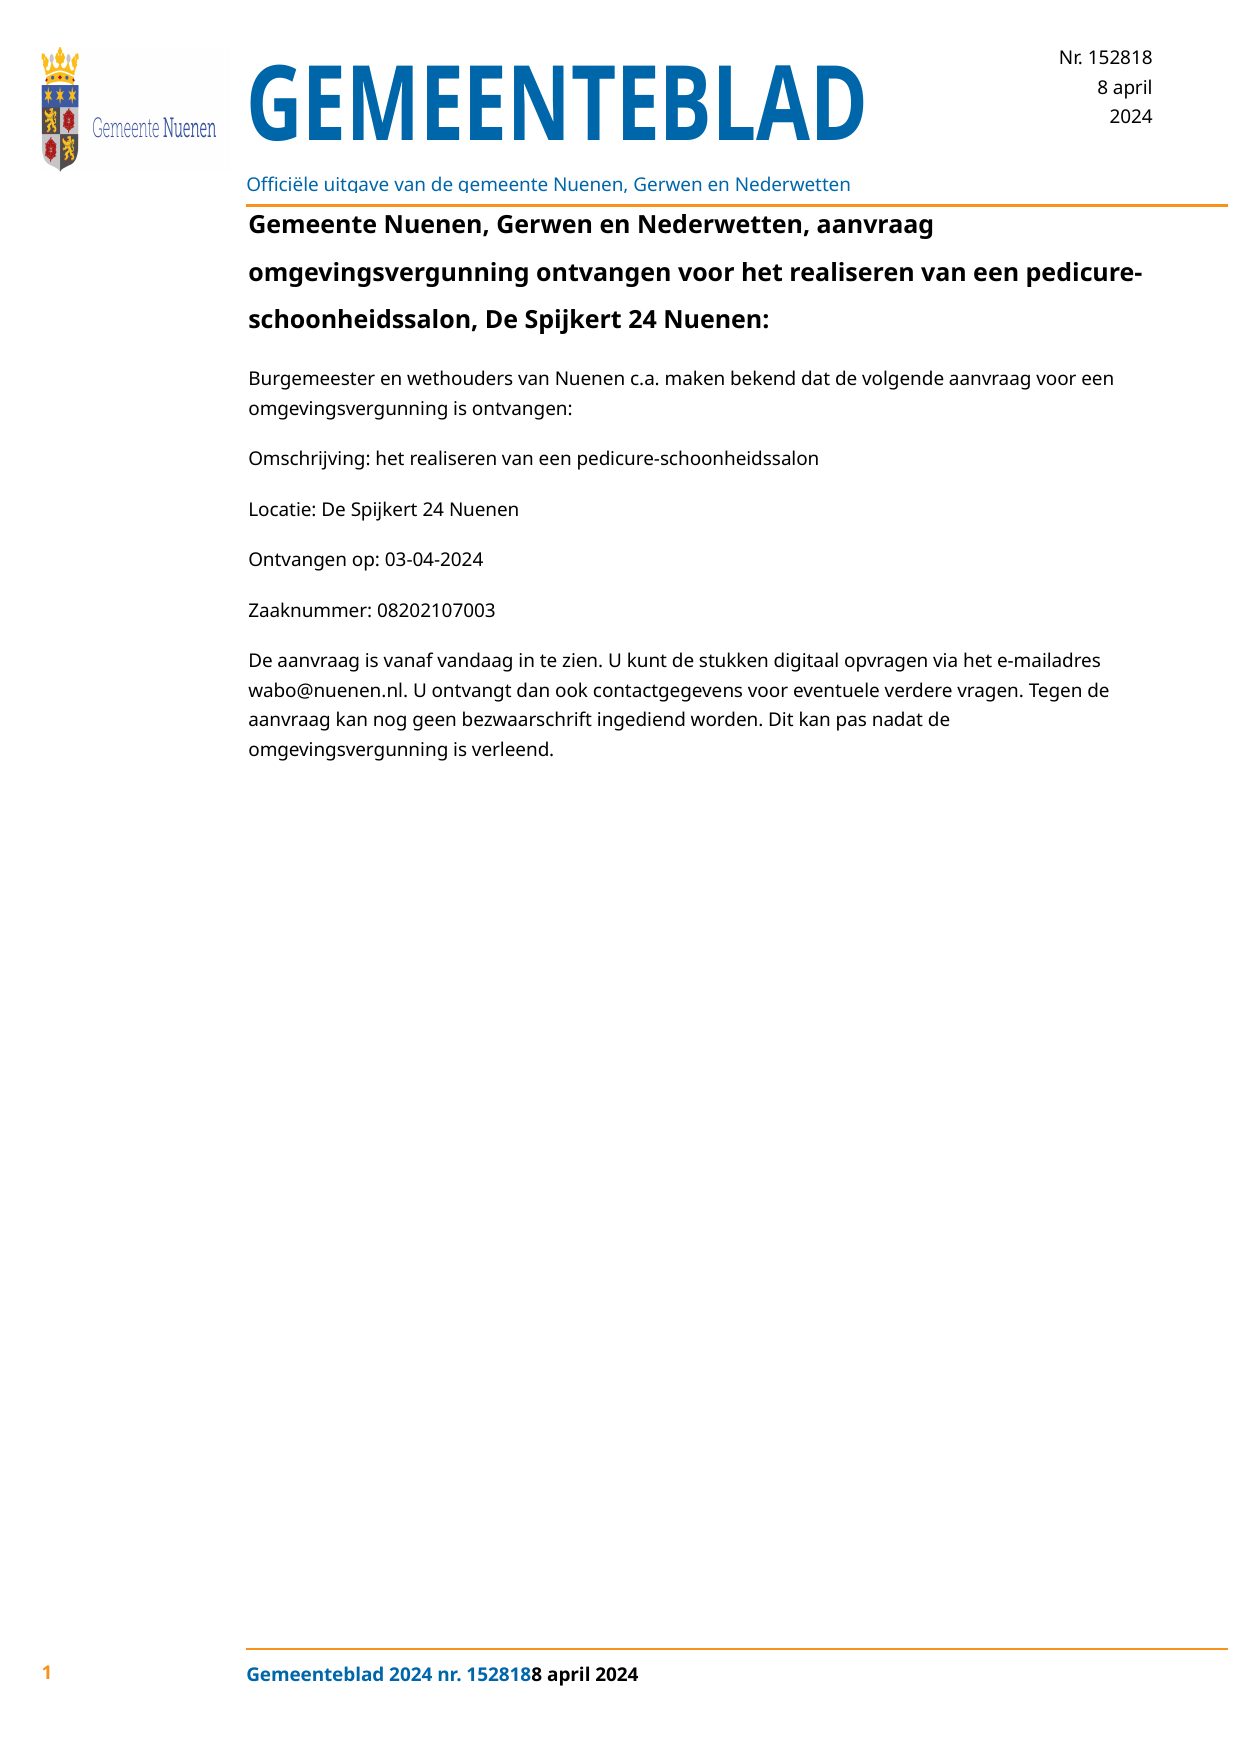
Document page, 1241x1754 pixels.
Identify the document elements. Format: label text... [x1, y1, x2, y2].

text Omschrijving: het realiseren van een pedicure-schoonheidssalon [248, 446, 1152, 471]
text Burgemeester en wethouders van Nuenen c.a. maken bekend dat de volgende aanvraag voor een omgevingsvergunning is ontvangen: [248, 366, 1152, 421]
text Zaaknummer: 08202107003 [248, 597, 1152, 622]
text De aanvraag is vanaf vandaag in te zien. U kunt de stukken digitaal opvragen via het e-mailadres wabo@nuenen.nl. U ontvangt dan ook contactgegevens voor eventuele verdere vragen. Tegen de aanvraag kan nog geen bezwaarschrift ingediend worden. Dit kan pas nadat de omgevingsvergunning is verleend. [248, 647, 1152, 762]
picture [41, 47, 231, 172]
text Gemeente Nuenen, Gerwen en Nederwetten, aanvraag omgevingsvergunning ontvangen voor het realiseren van een pedicure-schoonheidssalon, De Spijkert 24 Nuenen: [248, 207, 1152, 336]
text Locatie: De Spijkert 24 Nuenen [248, 496, 1152, 522]
text Ontvangen op: 03-04-2024 [248, 546, 1152, 572]
